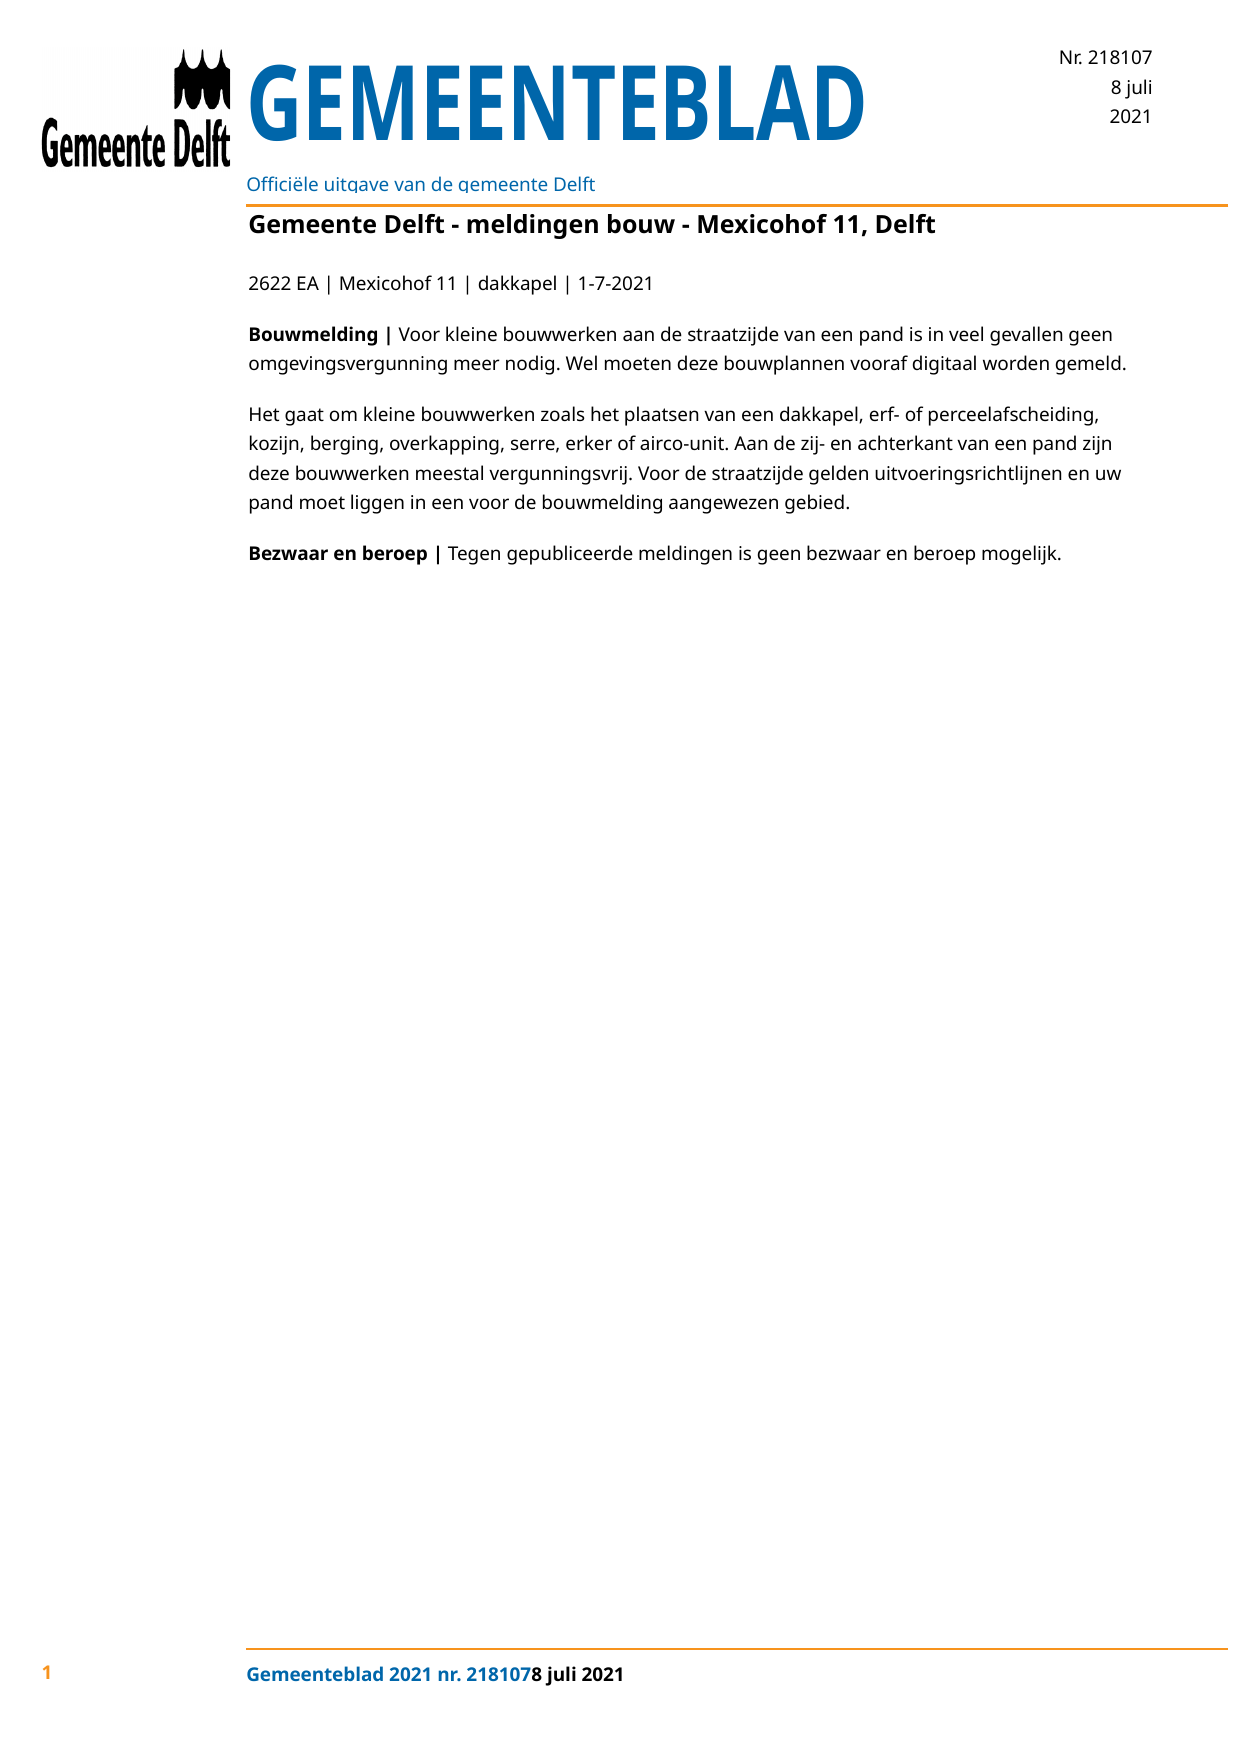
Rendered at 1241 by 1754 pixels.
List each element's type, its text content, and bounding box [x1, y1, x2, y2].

text Het gaat om kleine bouwwerken zoals het plaatsen van een dakkapel, erf- of perceelafscheiding, kozijn, berging, overkapping, serre, erker of airco-unit. Aan de zij- en achterkant van een pand zijn deze bouwwerken meestal vergunningsvrij. Voor de straatzijde gelden uitvoeringsrichtlijnen en uw pand moet liggen in een voor de bouwmelding aangewezen gebied. [248, 401, 1152, 515]
text Gemeente Delft - meldingen bouw - Mexicohof 11, Delft [248, 207, 1152, 241]
text Bouwmelding | Voor kleine bouwwerken aan de straatzijde van een pand is in veel gevallen geen omgevingsvergunning meer nodig. Wel moeten deze bouwplannen vooraf digitaal worden gemeld. [248, 321, 1152, 376]
text 2622 EA | Mexicohof 11 | dakkapel | 1-7-2021 [248, 270, 1152, 296]
text Bezwaar en beroep | Tegen gepubliceerde meldingen is geen bezwaar en beroep mogelijk. [248, 540, 1152, 566]
picture [41, 47, 231, 172]
